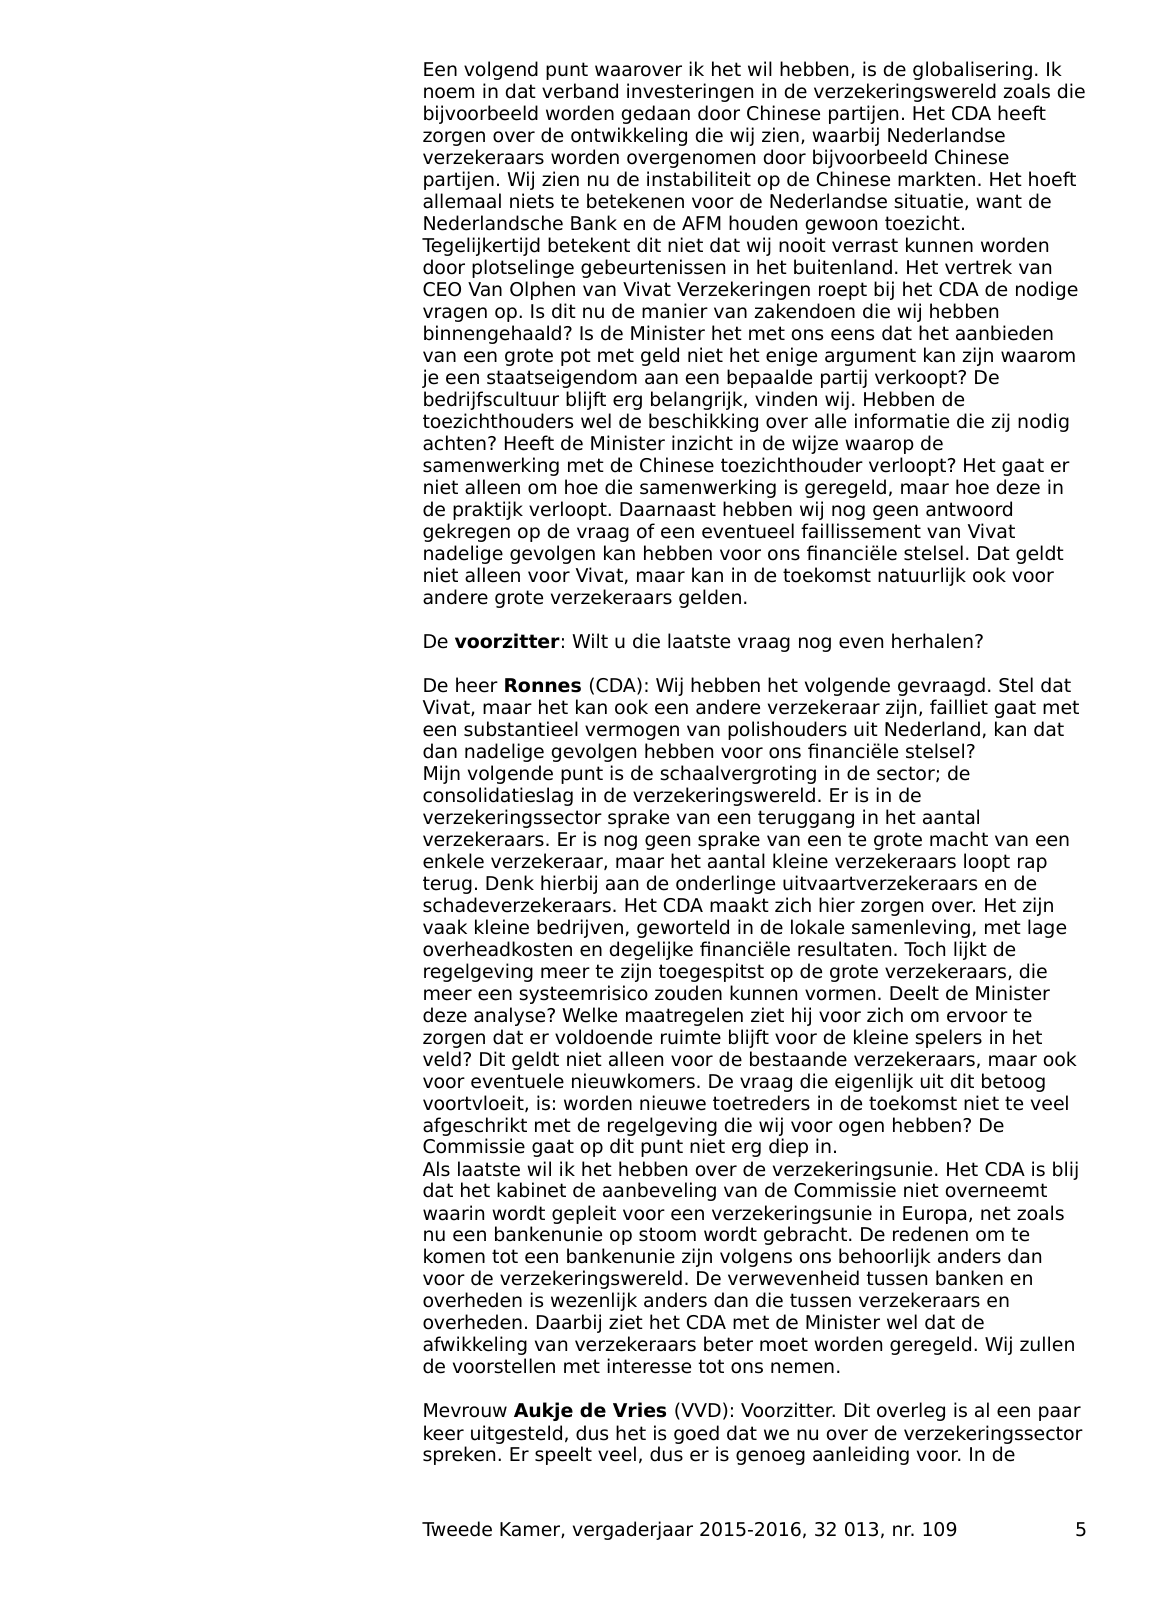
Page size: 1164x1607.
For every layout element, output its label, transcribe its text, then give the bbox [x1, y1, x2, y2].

text Een volgend punt waarover ik het wil hebben, is de globalisering. Ik noem in dat verband investeringen in de verzekeringswereld zoals die bijvoorbeeld worden gedaan door Chinese partijen. Het CDA heeft zorgen over de ontwikkeling die wij zien, waarbij Nederlandse verzekeraars worden overgenomen door bijvoorbeeld Chinese partijen. Wij zien nu de instabiliteit op de Chinese markten. Het hoeft allemaal niets te betekenen voor de Nederlandse situatie, want de Nederlandsche Bank en de AFM houden gewoon toezicht. Tegelijkertijd betekent dit niet dat wij nooit verrast kunnen worden door plotselinge gebeurtenissen in het buitenland. Het vertrek van CEO Van Olphen van Vivat Verzekeringen roept bij het CDA de nodige vragen op. Is dit nu de manier van zakendoen die wij hebben binnengehaald? Is de Minister het met ons eens dat het aanbieden van een grote pot met geld niet het enige argument kan zijn waarom je een staatseigendom aan een bepaalde partij verkoopt? De bedrijfscultuur blijft erg belangrijk, vinden wij. Hebben de toezichthouders wel de beschikking over alle informatie die zij nodig achten? Heeft de Minister inzicht in de wijze waarop de samenwerking met de Chinese toezichthouder verloopt? Het gaat er niet alleen om hoe die samenwerking is geregeld, maar hoe deze in de praktijk verloopt. Daarnaast hebben wij nog geen antwoord gekregen op de vraag of een eventueel faillissement van Vivat nadelige gevolgen kan hebben voor ons financiële stelsel. Dat geldt niet alleen voor Vivat, maar kan in de toekomst natuurlijk ook voor andere grote verzekeraars gelden. [422, 59, 1087, 608]
text De voorzitter: Wilt u die laatste vraag nog even herhalen? [422, 631, 1087, 653]
text Mevrouw Aukje de Vries (VVD): Voorzitter. Dit overleg is al een paar keer uitgesteld, dus het is goed dat we nu over de verzekeringssector spreken. Er speelt veel, dus er is genoeg aanleiding voor. In de [422, 1400, 1087, 1466]
text Mijn volgende punt is de schaalvergroting in de sector; de consolidatieslag in de verzekeringswereld. Er is in de verzekeringssector sprake van een teruggang in het aantal verzekeraars. Er is nog geen sprake van een te grote macht van een enkele verzekeraar, maar het aantal kleine verzekeraars loopt rap terug. Denk hierbij aan de onderlinge uitvaartverzekeraars en de schadeverzekeraars. Het CDA maakt zich hier zorgen over. Het zijn vaak kleine bedrijven, geworteld in de lokale samenleving, met lage overheadkosten en degelijke financiële resultaten. Toch lijkt de regelgeving meer te zijn toegespitst op de grote verzekeraars, die meer een systeemrisico zouden kunnen vormen. Deelt de Minister deze analyse? Welke maatregelen ziet hij voor zich om ervoor te zorgen dat er voldoende ruimte blijft voor de kleine spelers in het veld? Dit geldt niet alleen voor de bestaande verzekeraars, maar ook voor eventuele nieuwkomers. De vraag die eigenlijk uit dit betoog voortvloeit, is: worden nieuwe toetreders in de toekomst niet te veel afgeschrikt met de regelgeving die wij voor ogen hebben? De Commissie gaat op dit punt niet erg diep in. [422, 763, 1087, 1158]
text De heer Ronnes (CDA): Wij hebben het volgende gevraagd. Stel dat Vivat, maar het kan ook een andere verzekeraar zijn, failliet gaat met een substantieel vermogen van polishouders uit Nederland, kan dat dan nadelige gevolgen hebben voor ons financiële stelsel? [422, 675, 1087, 763]
text Als laatste wil ik het hebben over de verzekeringsunie. Het CDA is blij dat het kabinet de aanbeveling van de Commissie niet overneemt waarin wordt gepleit voor een verzekeringsunie in Europa, net zoals nu een bankenunie op stoom wordt gebracht. De redenen om te komen tot een bankenunie zijn volgens ons behoorlijk anders dan voor de verzekeringswereld. De verwevenheid tussen banken en overheden is wezenlijk anders dan die tussen verzekeraars en overheden. Daarbij ziet het CDA met de Minister wel dat de afwikkeling van verzekeraars beter moet worden geregeld. Wij zullen de voorstellen met interesse tot ons nemen. [422, 1158, 1087, 1378]
